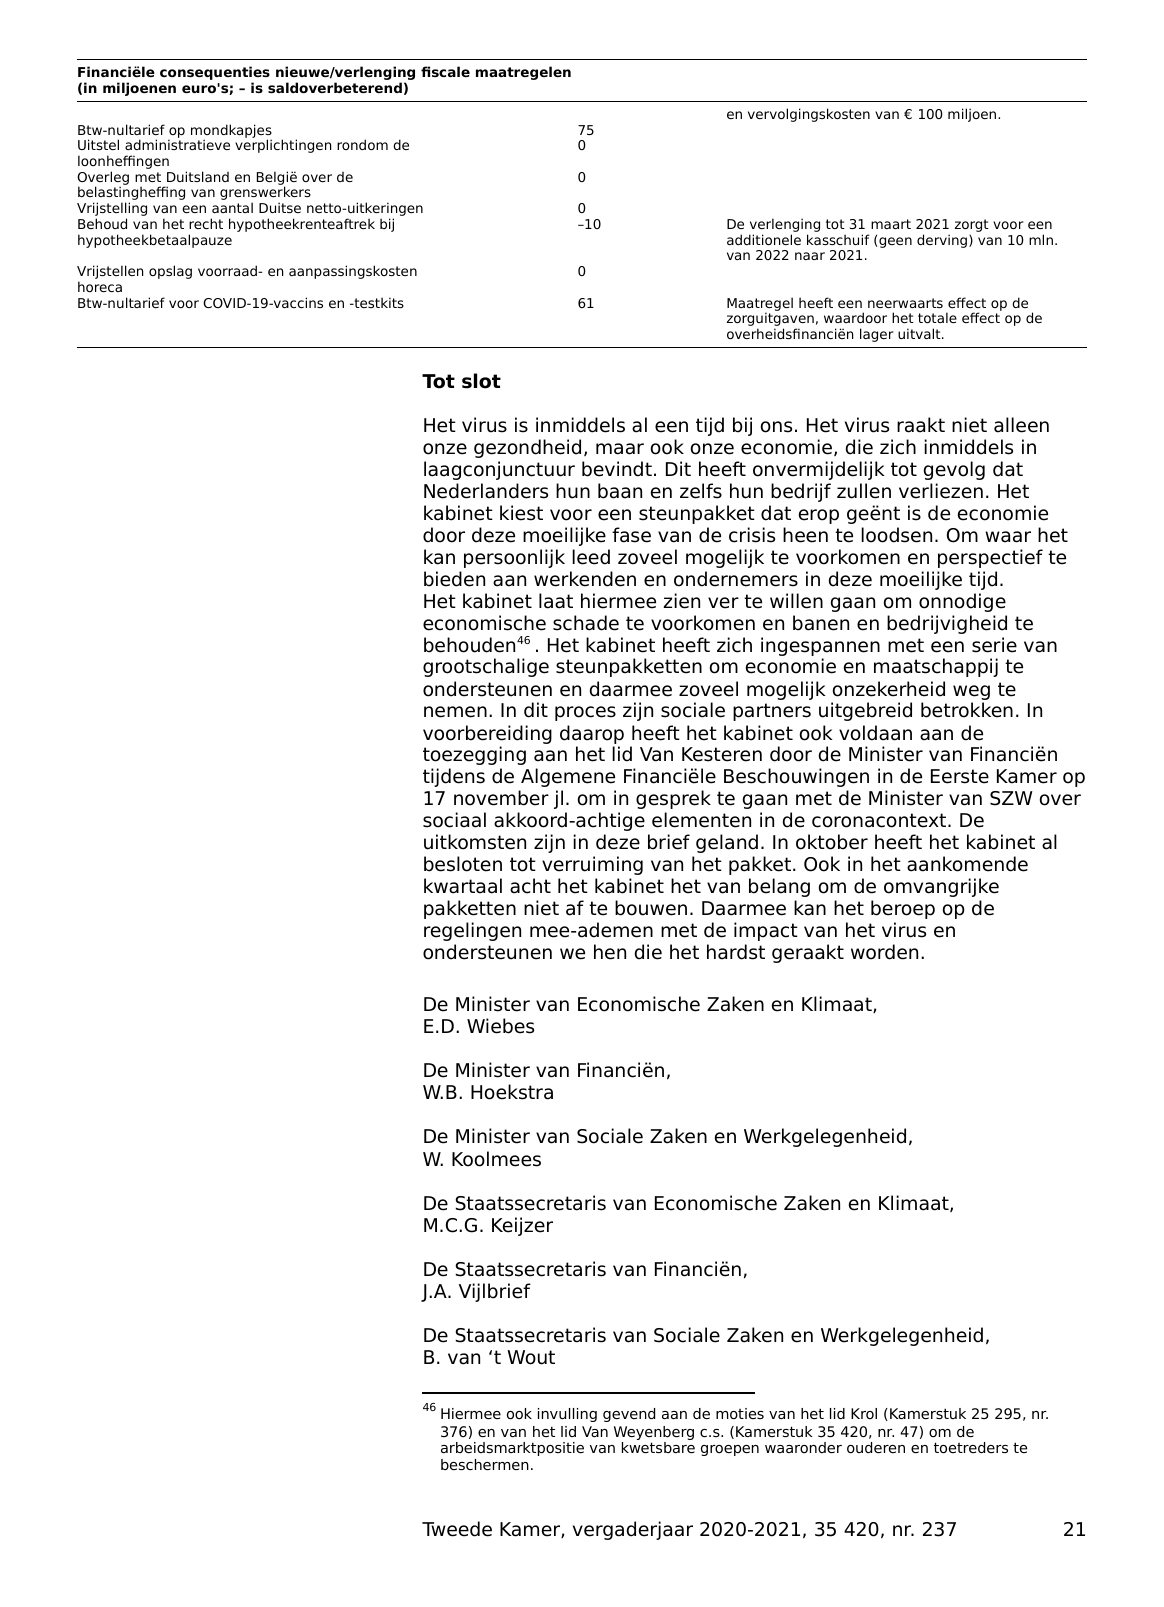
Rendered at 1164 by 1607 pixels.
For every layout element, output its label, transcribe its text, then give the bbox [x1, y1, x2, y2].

table_header Financiële consequenties nieuwe/verlenging fiscale maatregelen (in miljoenen euro's; – is saldoverbeterend) [77, 60, 1087, 101]
text Hiermee ook invulling gevend aan de moties van het lid Krol (Kamerstuk 25 295, nr. 376) en van het lid Van Weyenberg c.s. (Kamerstuk 35 420, nr. 47) om de arbeidsmarktpositie van kwetsbare groepen waaronder ouderen en toetreders te beschermen. [422, 1402, 1087, 1474]
table_cell –10 [571, 217, 720, 264]
table_cell en vervolgingskosten van € 100 miljoen. [720, 102, 1087, 122]
table_cell [77, 102, 443, 122]
table_cell [443, 123, 571, 138]
table_cell De verlenging tot 31 maart 2021 zorgt voor een additionele kasschuif (geen derving) van 10 mln. van 2022 naar 2021. [720, 217, 1087, 264]
text De Minister van Sociale Zaken en Werkgelegenheid, W. Koolmees [422, 1126, 1087, 1170]
text De Staatssecretaris van Sociale Zaken en Werkgelegenheid, B. van ‘t Wout [422, 1325, 1087, 1369]
table_cell [571, 102, 720, 122]
text De Staatssecretaris van Financiën, J.A. Vijlbrief [422, 1259, 1087, 1303]
table_cell [720, 201, 1087, 217]
table_cell Uitstel administratieve verplichtingen rondom de loonheffingen [77, 138, 443, 169]
table_cell [443, 217, 571, 264]
text Het kabinet laat hiermee zien ver te willen gaan om onnodige economische schade te voorkomen en banen en bedrijvigheid te behouden. Het kabinet heeft zich ingespannen met een serie van grootschalige steunpakketten om economie en maatschappij te ondersteunen en daarmee zoveel mogelijk onzekerheid weg te nemen. In dit proces zijn sociale partners uitgebreid betrokken. In voorbereiding daarop heeft het kabinet ook voldaan aan de toezegging aan het lid Van Kesteren door de Minister van Financiën tijdens de Algemene Financiële Beschouwingen in de Eerste Kamer op 17 november jl. om in gesprek te gaan met de Minister van SZW over sociaal akkoord-achtige elementen in de coronacontext. De uitkomsten zijn in deze brief geland. In oktober heeft het kabinet al besloten tot verruiming van het pakket. Ook in het aankomende kwartaal acht het kabinet het van belang om de omvangrijke pakketten niet af te bouwen. Daarmee kan het beroep op de regelingen mee-ademen met de impact van het virus en ondersteunen we hen die het hardst geraakt worden. [422, 591, 1087, 964]
table_cell [443, 264, 571, 295]
table_cell 61 [571, 295, 720, 347]
table_cell [720, 123, 1087, 138]
table_cell Btw-nultarief op mondkapjes [77, 123, 443, 138]
table_cell [443, 138, 571, 169]
text De Staatssecretaris van Economische Zaken en Klimaat, M.C.G. Keijzer [422, 1193, 1087, 1237]
table_cell 0 [571, 264, 720, 295]
table_cell 0 [571, 170, 720, 201]
text De Minister van Financiën, W.B. Hoekstra [422, 1060, 1087, 1104]
table_cell [443, 201, 571, 217]
table_cell Btw-nultarief voor COVID-19-vaccins en -testkits [77, 295, 443, 347]
table_cell 0 [571, 201, 720, 217]
text De Minister van Economische Zaken en Klimaat, E.D. Wiebes [422, 994, 1087, 1038]
table_cell Overleg met Duitsland en België over de belastingheffing van grenswerkers [77, 170, 443, 201]
table_cell Vrijstelling van een aantal Duitse netto-uitkeringen [77, 201, 443, 217]
table_cell [720, 170, 1087, 201]
table_cell 0 [571, 138, 720, 169]
table_cell 75 [571, 123, 720, 138]
text Het virus is inmiddels al een tijd bij ons. Het virus raakt niet alleen onze gezondheid, maar ook onze economie, die zich inmiddels in laagconjunctuur bevindt. Dit heeft onvermijdelijk tot gevolg dat Nederlanders hun baan en zelfs hun bedrijf zullen verliezen. Het kabinet kiest voor een steunpakket dat erop geënt is de economie door deze moeilijke fase van de crisis heen te loodsen. Om waar het kan persoonlijk leed zoveel mogelijk te voorkomen en perspectief te bieden aan werkenden en ondernemers in deze moeilijke tijd. [422, 415, 1087, 591]
table_cell Vrijstellen opslag voorraad- en aanpassingskosten horeca [77, 264, 443, 295]
table_cell [720, 264, 1087, 295]
table_cell Maatregel heeft een neerwaarts effect op de zorguitgaven, waardoor het totale effect op de overheidsfinanciën lager uitvalt. [720, 295, 1087, 347]
subtitle Tot slot [422, 371, 1087, 392]
table_cell Behoud van het recht hypotheekrenteaftrek bij hypotheekbetaalpauze [77, 217, 443, 264]
table_cell [443, 102, 571, 122]
table_cell [443, 295, 571, 347]
table_cell [443, 170, 571, 201]
table_cell [720, 138, 1087, 169]
